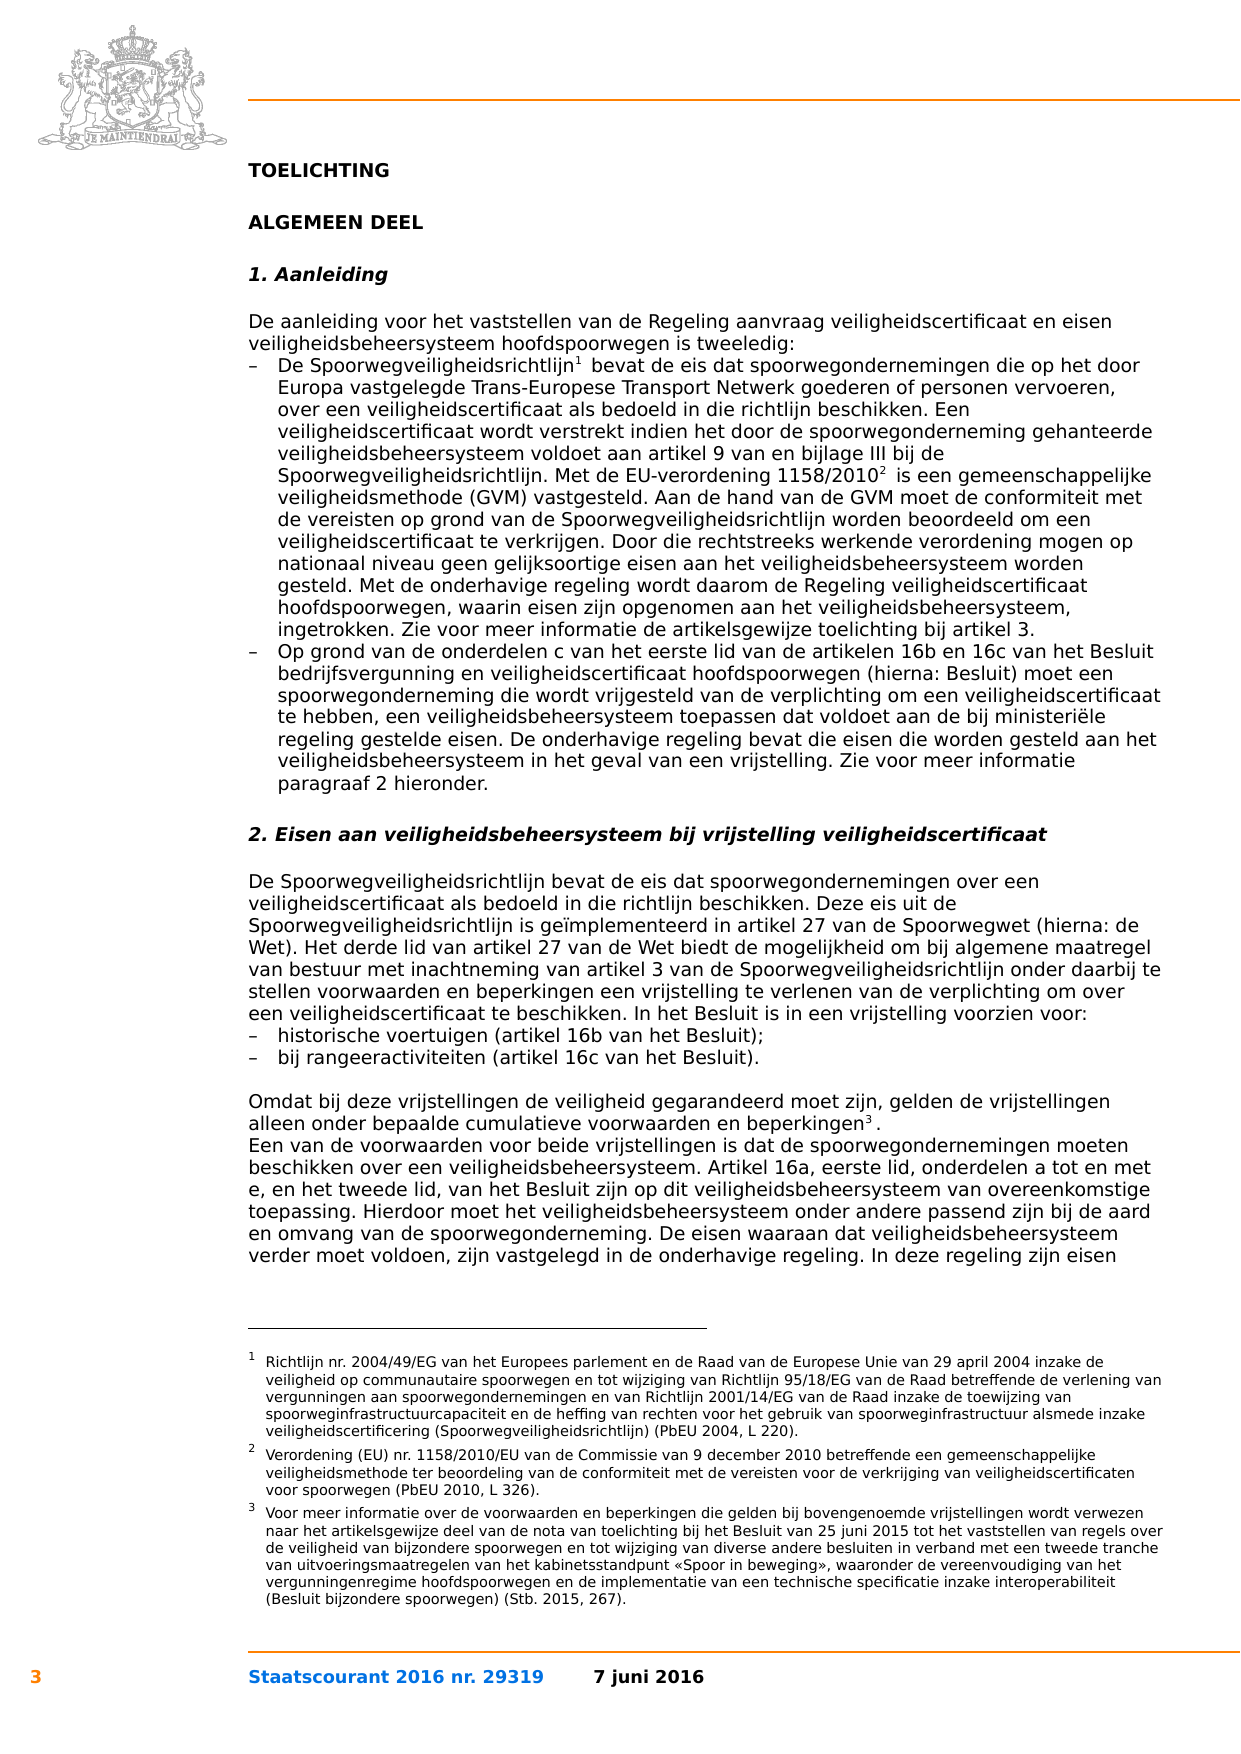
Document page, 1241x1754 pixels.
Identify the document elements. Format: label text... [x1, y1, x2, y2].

subtitle 1. Aanleiding [248, 264, 1163, 286]
text Verordening (EU) nr. 1158/2010/EU van de Commissie van 9 december 2010 betreffende een gemeenschappelijke veiligheidsmethode ter beoordeling van de conformiteit met de vereisten voor de verkrijging van veiligheidscertificaten voor spoorwegen (PbEU 2010, L 326). [248, 1443, 1163, 1498]
text – Op grond van de onderdelen c van het eerste lid van de artikelen 16b en 16c van het Besluit bedrijfsvergunning en veiligheidscertificaat hoofdspoorwegen (hierna: Besluit) moet een spoorwegonderneming die wordt vrijgesteld van de verplichting om een veiligheidscertificaat te hebben, een veiligheidsbeheersysteem toepassen dat voldoet aan de bij ministeriële regeling gestelde eisen. De onderhavige regeling bevat die eisen die worden gesteld aan het veiligheidsbeheersysteem in het geval van een vrijstelling. Zie voor meer informatie paragraaf 2 hieronder. [248, 641, 1163, 794]
subtitle 2. Eisen aan veiligheidsbeheersysteem bij vrijstelling veiligheidscertificaat [248, 824, 1163, 846]
text De aanleiding voor het vaststellen van de Regeling aanvraag veiligheidscertificaat en eisen veiligheidsbeheersysteem hoofdspoorwegen is tweeledig: [248, 311, 1163, 355]
text Omdat bij deze vrijstellingen de veiligheid gegarandeerd moet zijn, gelden de vrijstellingen alleen onder bepaalde cumulatieve voorwaarden en beperkingen. [248, 1091, 1163, 1135]
text De Spoorwegveiligheidsrichtlijn bevat de eis dat spoorwegondernemingen over een veiligheidscertificaat als bedoeld in die richtlijn beschikken. Deze eis uit de Spoorwegveiligheidsrichtlijn is geïmplementeerd in artikel 27 van de Spoorwegwet (hierna: de Wet). Het derde lid van artikel 27 van de Wet biedt de mogelijkheid om bij algemene maatregel van bestuur met inachtneming van artikel 3 van de Spoorwegveiligheidsrichtlijn onder daarbij te stellen voorwaarden en beperkingen een vrijstelling te verlenen van de verplichting om over een veiligheidscertificaat te beschikken. In het Besluit is in een vrijstelling voorzien voor: [248, 871, 1163, 1025]
subtitle TOELICHTING [248, 160, 1163, 182]
subtitle ALGEMEEN DEEL [248, 212, 1163, 234]
text – bij rangeeractiviteiten (artikel 16c van het Besluit). [248, 1047, 1163, 1069]
text Richtlijn nr. 2004/49/EG van het Europees parlement en de Raad van de Europese Unie van 29 april 2004 inzake de veiligheid op communautaire spoorwegen en tot wijziging van Richtlijn 95/18/EG van de Raad betreffende de verlening van vergunningen aan spoorwegondernemingen en van Richtlijn 2001/14/EG van de Raad inzake de toewijzing van spoorweginfrastructuurcapaciteit en de heffing van rechten voor het gebruik van spoorweginfrastructuur alsmede inzake veiligheidscertificering (Spoorwegveiligheidsrichtlijn) (PbEU 2004, L 220). [248, 1350, 1163, 1440]
text – historische voertuigen (artikel 16b van het Besluit); [248, 1025, 1163, 1047]
text – De Spoorwegveiligheidsrichtlijn bevat de eis dat spoorwegondernemingen die op het door Europa vastgelegde Trans-Europese Transport Netwerk goederen of personen vervoeren, over een veiligheidscertificaat als bedoeld in die richtlijn beschikken. Een veiligheidscertificaat wordt verstrekt indien het door de spoorwegonderneming gehanteerde veiligheidsbeheersysteem voldoet aan artikel 9 van en bijlage III bij de Spoorwegveiligheidsrichtlijn. Met de EU-verordening 1158/2010 is een gemeenschappelijke veiligheidsmethode (GVM) vastgesteld. Aan de hand van de GVM moet de conformiteit met de vereisten op grond van de Spoorwegveiligheidsrichtlijn worden beoordeeld om een veiligheidscertificaat te verkrijgen. Door die rechtstreeks werkende verordening mogen op nationaal niveau geen gelijksoortige eisen aan het veiligheidsbeheersysteem worden gesteld. Met de onderhavige regeling wordt daarom de Regeling veiligheidscertificaat hoofdspoorwegen, waarin eisen zijn opgenomen aan het veiligheidsbeheersysteem, ingetrokken. Zie voor meer informatie de artikelsgewijze toelichting bij artikel 3. [248, 355, 1163, 641]
text Een van de voorwaarden voor beide vrijstellingen is dat de spoorwegondernemingen moeten beschikken over een veiligheidsbeheersysteem. Artikel 16a, eerste lid, onderdelen a tot en met e, en het tweede lid, van het Besluit zijn op dit veiligheidsbeheersysteem van overeenkomstige toepassing. Hierdoor moet het veiligheidsbeheersysteem onder andere passend zijn bij de aard en omvang van de spoorwegonderneming. De eisen waaraan dat veiligheidsbeheersysteem verder moet voldoen, zijn vastgelegd in de onderhavige regeling. In deze regeling zijn eisen [248, 1135, 1163, 1267]
picture [38, 25, 227, 150]
text Voor meer informatie over de voorwaarden en beperkingen die gelden bij bovengenoemde vrijstellingen wordt verwezen naar het artikelsgewijze deel van de nota van toelichting bij het Besluit van 25 juni 2015 tot het vaststellen van regels over de veiligheid van bijzondere spoorwegen en tot wijziging van diverse andere besluiten in verband met een tweede tranche van uitvoeringsmaatregelen van het kabinetsstandpunt «Spoor in beweging», waaronder de vereenvoudiging van het vergunningenregime hoofdspoorwegen en de implementatie van een technische specificatie inzake interoperabiliteit (Besluit bijzondere spoorwegen) (Stb. 2015, 267). [248, 1501, 1163, 1608]
